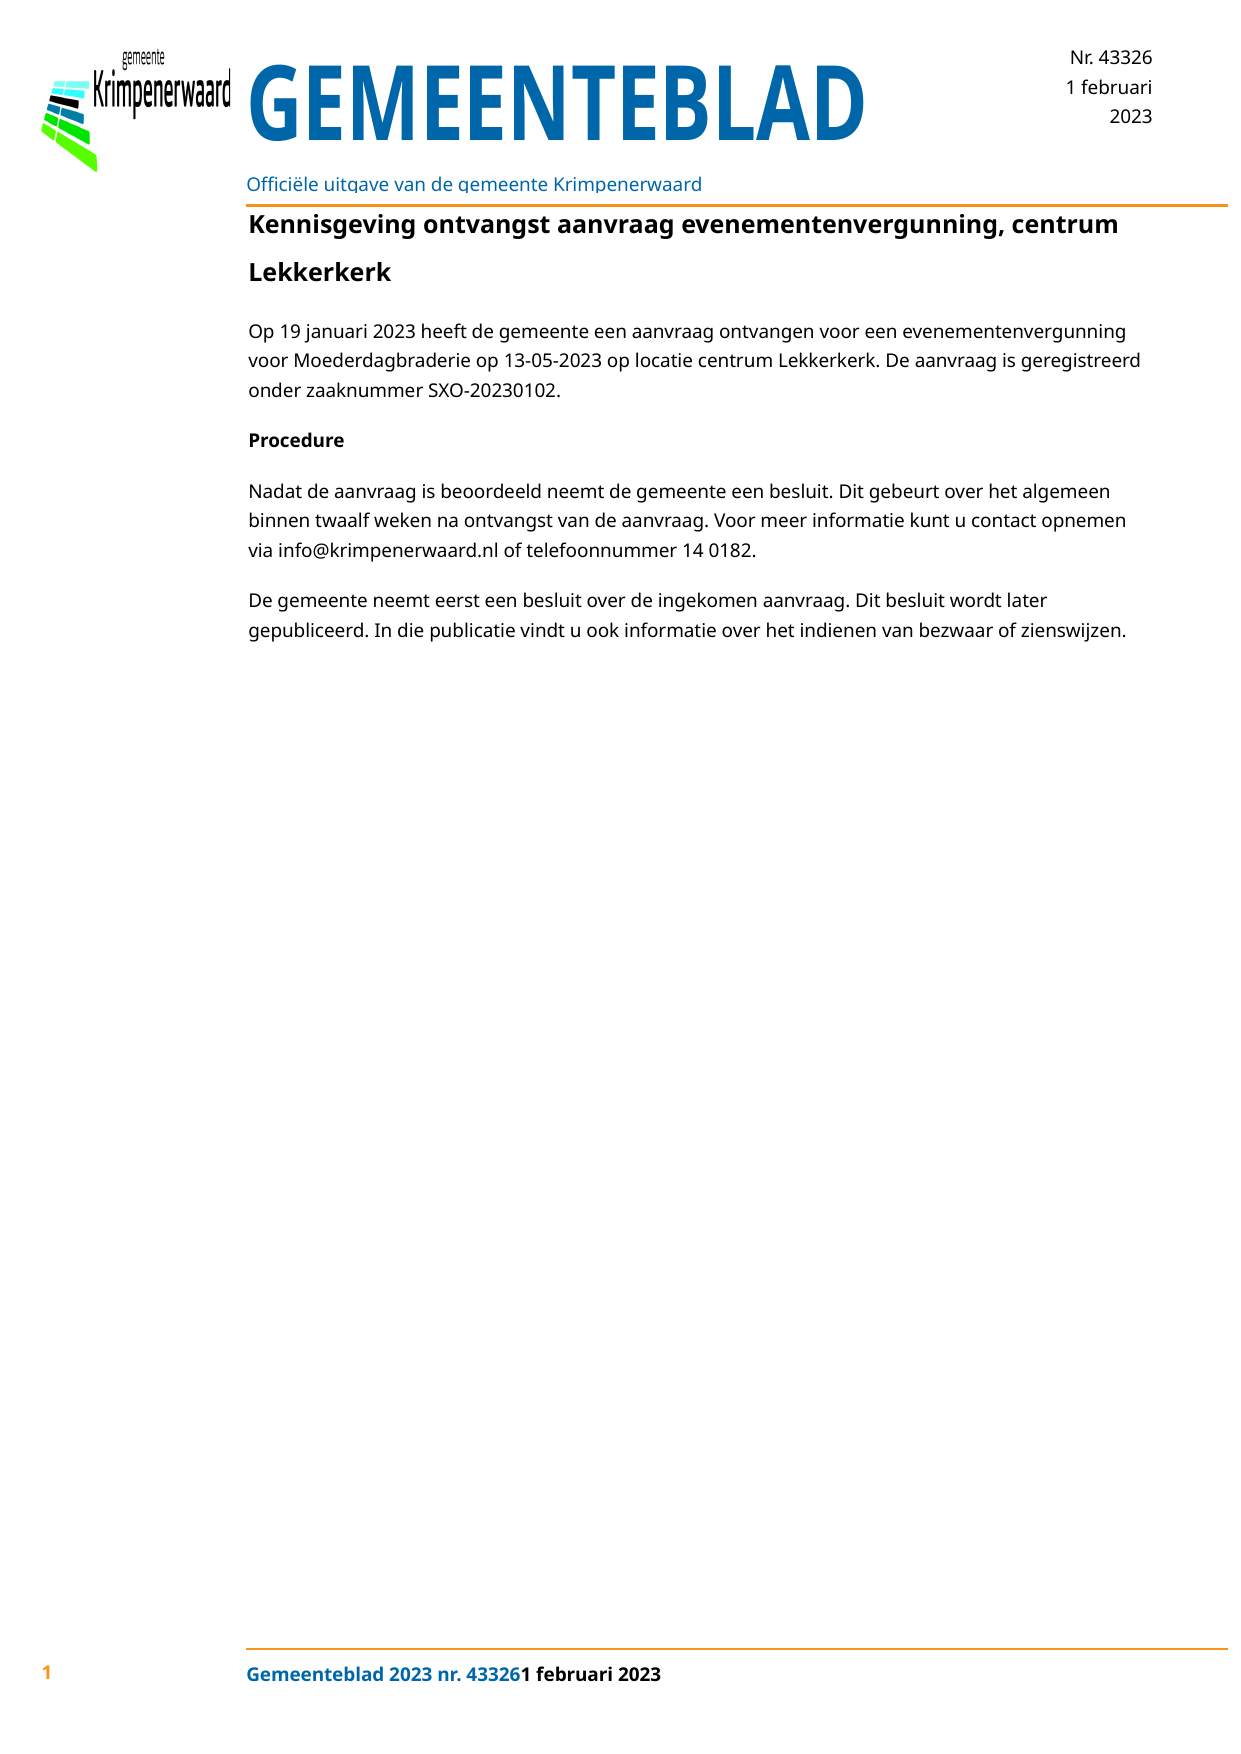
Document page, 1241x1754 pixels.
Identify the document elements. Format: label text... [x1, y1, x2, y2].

text Kennisgeving ontvangst aanvraag evenementenvergunning, centrum Lekkerkerk [248, 207, 1152, 288]
text Procedure [248, 427, 1152, 453]
text De gemeente neemt eerst een besluit over de ingekomen aanvraag. Dit besluit wordt later gepubliceerd. In die publicatie vindt u ook informatie over het indienen van bezwaar of zienswijzen. [248, 587, 1152, 643]
picture [41, 47, 231, 172]
text Op 19 januari 2023 heeft de gemeente een aanvraag ontvangen voor een evenementenvergunning voor Moederdagbraderie op 13-05-2023 op locatie centrum Lekkerkerk. De aanvraag is geregistreerd onder zaaknummer SXO-20230102. [248, 318, 1152, 403]
text Nadat de aanvraag is beoordeeld neemt de gemeente een besluit. Dit gebeurt over het algemeen binnen twaalf weken na ontvangst van de aanvraag. Voor meer informatie kunt u contact opnemen via info@krimpenerwaard.nl of telefoonnummer 14 0182. [248, 478, 1152, 563]
